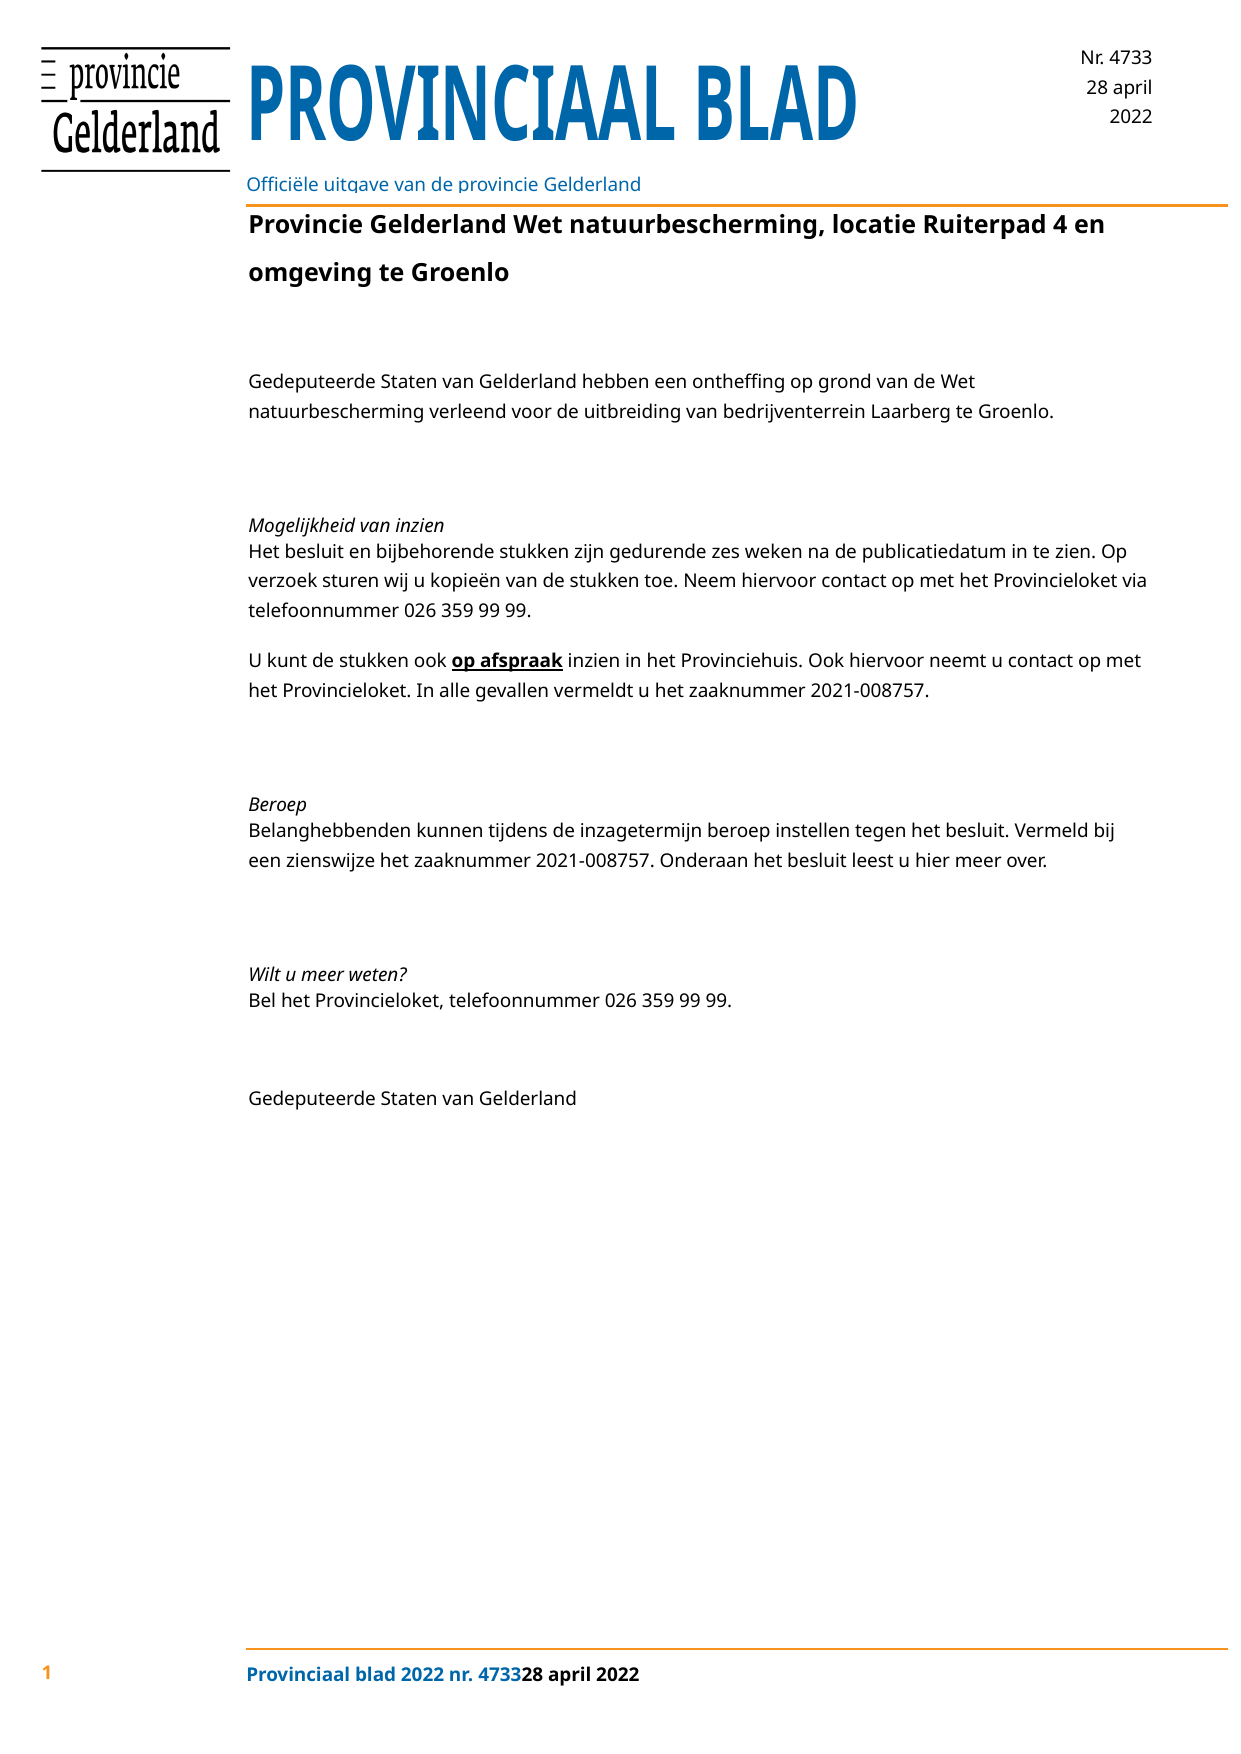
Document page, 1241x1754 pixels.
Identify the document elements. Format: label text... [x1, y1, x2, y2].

text U kunt de stukken ook op afspraak inzien in het Provinciehuis. Ook hiervoor neemt u contact op met het Provincieloket. In alle gevallen vermeldt u het zaaknummer 2021-008757. [248, 648, 1152, 703]
text Wilt u meer weten? [248, 961, 1152, 987]
text Beroep [248, 792, 1152, 817]
text Gedeputeerde Staten van Gelderland hebben een ontheffing op grond van de Wet natuurbescherming verleend voor de uitbreiding van bedrijventerrein Laarberg te Groenlo. [248, 368, 1152, 424]
text Bel het Provincieloket, telefoonnummer 026 359 99 99. [248, 987, 1152, 1013]
text Provincie Gelderland Wet natuurbescherming, locatie Ruiterpad 4 en omgeving te Groenlo [248, 207, 1152, 288]
picture [41, 47, 231, 172]
text Het besluit en bijbehorende stukken zijn gedurende zes weken na de publicatiedatum in te zien. Op verzoek sturen wij u kopieën van de stukken toe. Neem hiervoor contact op met het Provincieloket via telefoonnummer 026 359 99 99. [248, 538, 1152, 623]
text Belanghebbenden kunnen tijdens de inzagetermijn beroep instellen tegen het besluit. Vermeld bij een zienswijze het zaaknummer 2021-008757. Onderaan het besluit leest u hier meer over. [248, 817, 1152, 873]
text Gedeputeerde Staten van Gelderland [248, 1085, 1152, 1111]
text Mogelijkheid van inzien [248, 512, 1152, 538]
